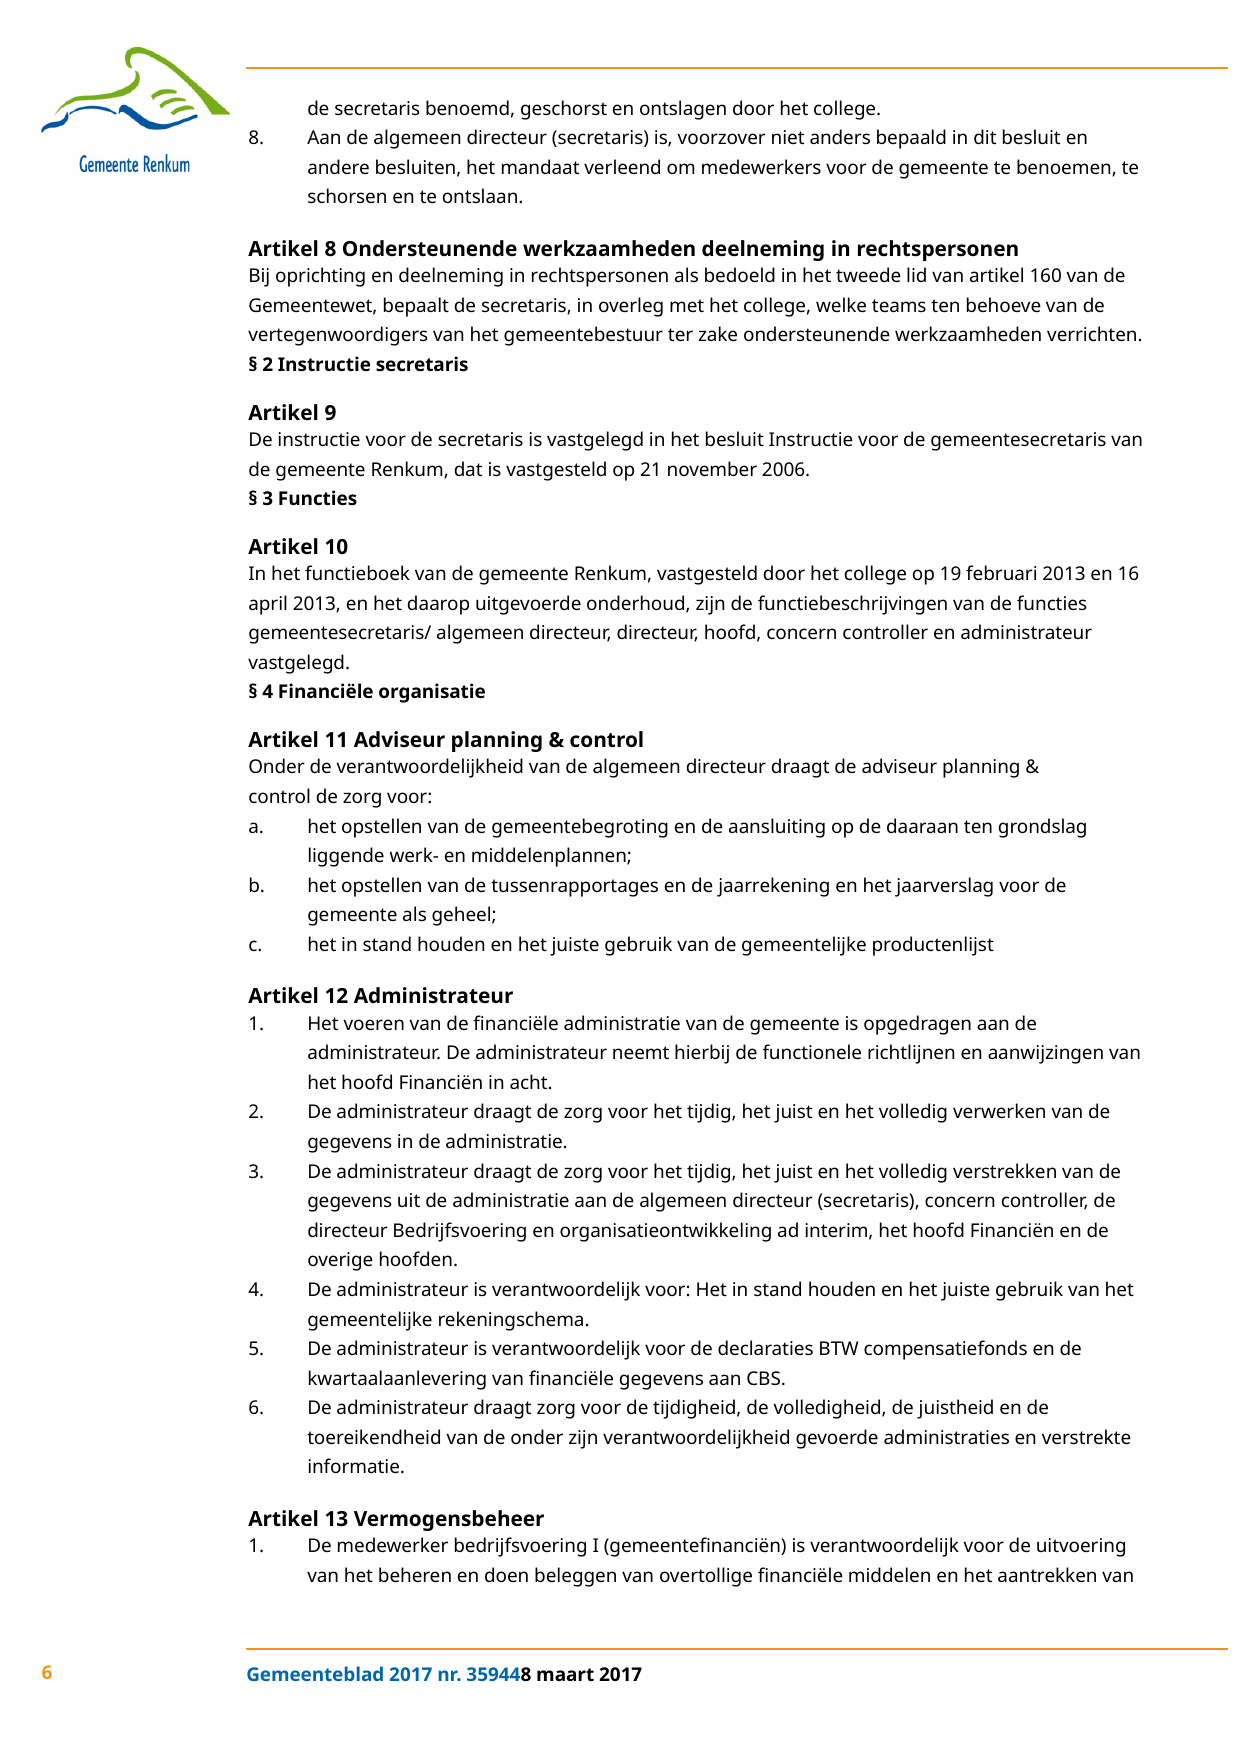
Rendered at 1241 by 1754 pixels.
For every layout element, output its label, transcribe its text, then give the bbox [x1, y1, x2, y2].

text Bij oprichting en deelneming in rechtspersonen als bedoeld in het tweede lid van artikel 160 van de Gemeentewet, bepaalt de secretaris, in overleg met het college, welke teams ten behoeve van de vertegenwoordigers van het gemeentebestuur ter zake ondersteunende werkzaamheden verrichten. [248, 262, 1152, 347]
picture [41, 47, 231, 172]
text Artikel 10 [248, 532, 1152, 560]
list De medewerker bedrijfsvoering I (gemeentefinanciën) is verantwoordelijk voor de uitvoering van het beheren en doen beleggen van overtollige financiële middelen en het aantrekken van [248, 1533, 1152, 1588]
list De administrateur draagt de zorg voor het tijdig, het juist en het volledig verwerken van de gegevens in de administratie. [248, 1099, 1152, 1154]
list De administrateur is verantwoordelijk voor de declaraties BTW compensatiefonds en de kwartaalaanlevering van financiële gegevens aan CBS. [248, 1335, 1152, 1391]
list het opstellen van de gemeentebegroting en de aansluiting op de daaraan ten grondslag liggende werk- en middelenplannen; [248, 813, 1152, 868]
list gemeente als geheel; [248, 902, 1152, 927]
list De administrateur draagt de zorg voor het tijdig, het juist en het volledig verstrekken van de gegevens uit de administratie aan de algemeen directeur (secretaris), concern controller, de directeur Bedrijfsvoering en organisatieontwikkeling ad interim, het hoofd Financiën en de overige hoofden. [248, 1158, 1152, 1272]
list het in stand houden en het juiste gebruik van de gemeentelijke productenlijst [248, 931, 1152, 957]
text § 2 Instructie secretaris [248, 351, 1152, 377]
list De administrateur is verantwoordelijk voor: Het in stand houden en het juiste gebruik van het gemeentelijke rekeningschema. [248, 1276, 1152, 1332]
text De instructie voor de secretaris is vastgelegd in het besluit Instructie voor de gemeentesecretaris van de gemeente Renkum, dat is vastgesteld op 21 november 2006. [248, 426, 1152, 481]
text Artikel 13 Vermogensbeheer [248, 1504, 1152, 1533]
text Artikel 9 [248, 398, 1152, 426]
text Artikel 8 Ondersteunende werkzaamheden deelneming in rechtspersonen [248, 234, 1152, 262]
text Artikel 11 Adviseur planning & control [248, 725, 1152, 754]
list De administrateur draagt zorg voor de tijdigheid, de volledigheid, de juistheid en de toereikendheid van de onder zijn verantwoordelijkheid gevoerde administraties en verstrekte informatie. [248, 1394, 1152, 1479]
text Artikel 12 Administrateur [248, 982, 1152, 1010]
text In het functieboek van de gemeente Renkum, vastgesteld door het college op 19 februari 2013 en 16 april 2013, en het daarop uitgevoerde onderhoud, zijn de functiebeschrijvingen van de functies gemeentesecretaris/ algemeen directeur, directeur, hoofd, concern controller en administrateur vastgelegd. [248, 560, 1152, 675]
text § 4 Financiële organisatie [248, 679, 1152, 704]
text Onder de verantwoordelijkheid van de algemeen directeur draagt de adviseur planning & [248, 754, 1152, 779]
text § 3 Functies [248, 485, 1152, 511]
list het opstellen van de tussenrapportages en de jaarrekening en het jaarverslag voor de [248, 872, 1152, 898]
list de secretaris benoemd, geschorst en ontslagen door het college. [248, 95, 1152, 121]
list Het voeren van de financiële administratie van de gemeente is opgedragen aan de administrateur. De administrateur neemt hierbij de functionele richtlijnen en aanwijzingen van het hoofd Financiën in acht. [248, 1010, 1152, 1095]
list Aan de algemeen directeur (secretaris) is, voorzover niet anders bepaald in dit besluit en andere besluiten, het mandaat verleend om medewerkers voor de gemeente te benoemen, te schorsen en te ontslaan. [248, 124, 1152, 209]
text control de zorg voor: [248, 783, 1152, 809]
